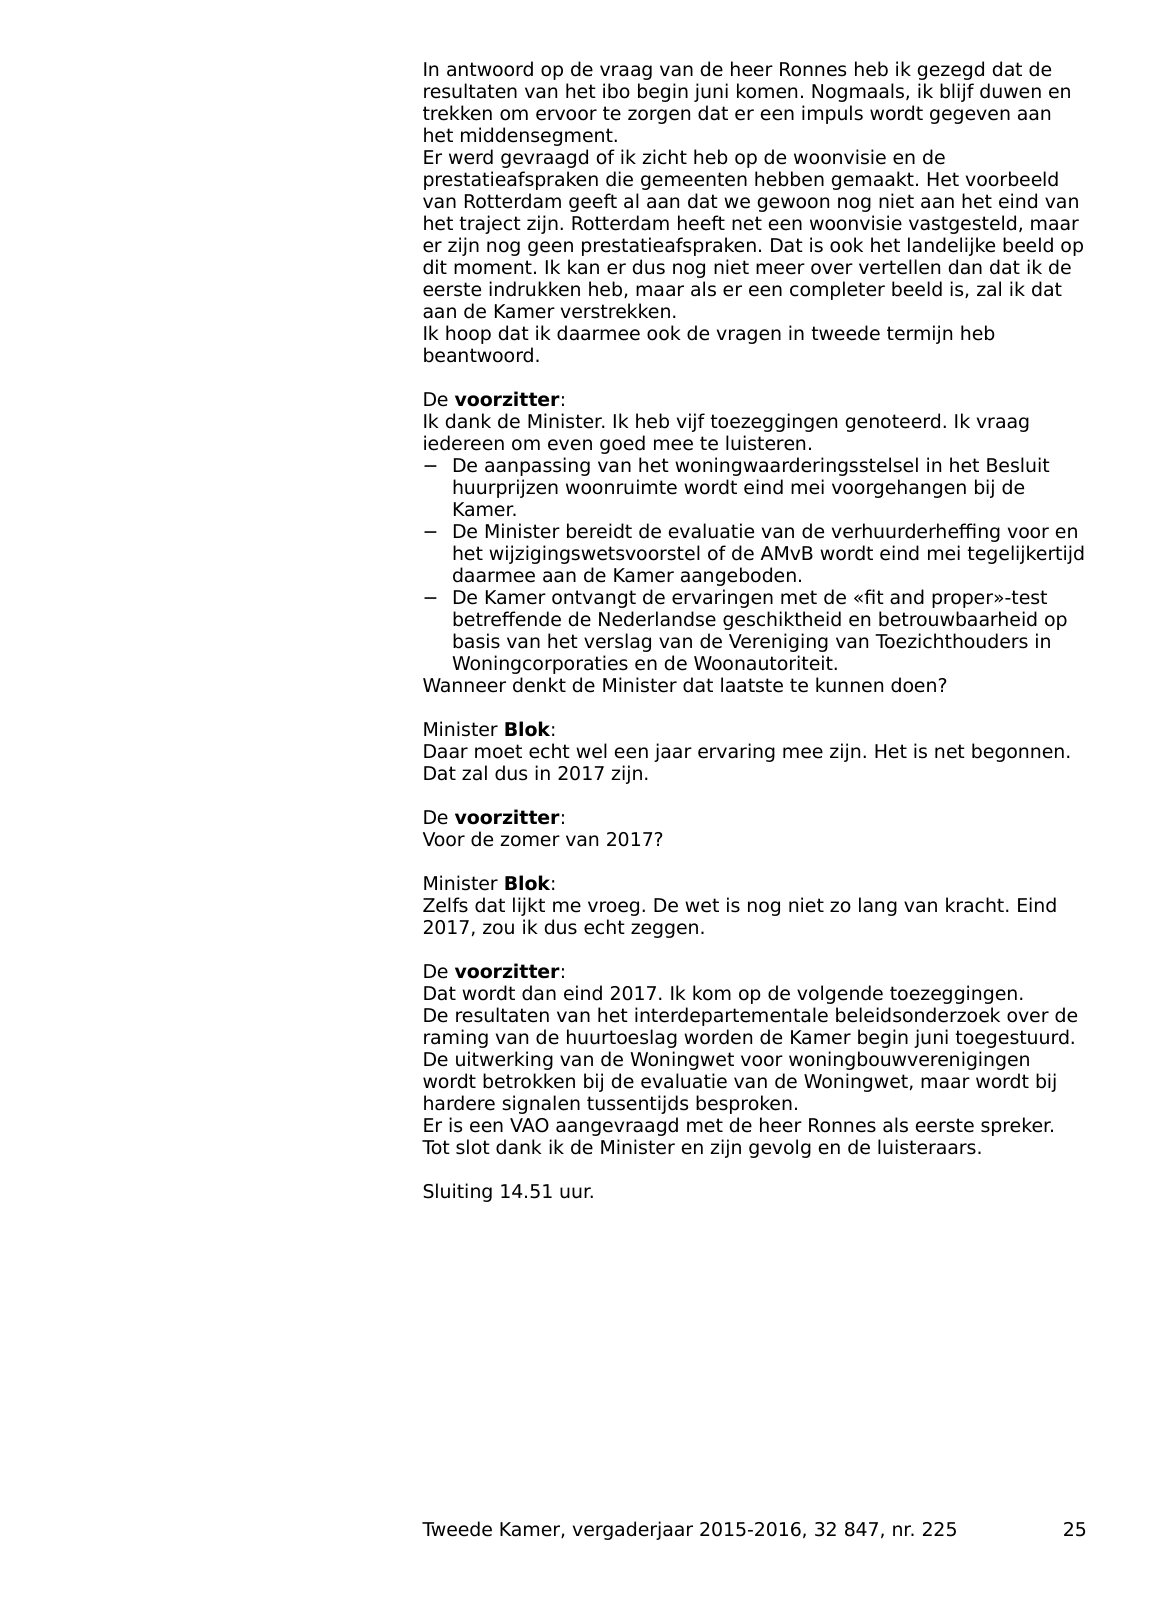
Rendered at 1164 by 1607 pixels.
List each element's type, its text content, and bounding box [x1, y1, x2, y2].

text De voorzitter: [422, 961, 1087, 983]
text Daar moet echt wel een jaar ervaring mee zijn. Het is net begonnen. Dat zal dus in 2017 zijn. [422, 741, 1087, 785]
text In antwoord op de vraag van de heer Ronnes heb ik gezegd dat de resultaten van het ibo begin juni komen. Nogmaals, ik blijf duwen en trekken om ervoor te zorgen dat er een impuls wordt gegeven aan het middensegment. [422, 59, 1087, 147]
text Er is een VAO aangevraagd met de heer Ronnes als eerste spreker. [422, 1115, 1087, 1137]
text Er werd gevraagd of ik zicht heb op de woonvisie en de prestatieafspraken die gemeenten hebben gemaakt. Het voorbeeld van Rotterdam geeft al aan dat we gewoon nog niet aan het eind van het traject zijn. Rotterdam heeft net een woonvisie vastgesteld, maar er zijn nog geen prestatieafspraken. Dat is ook het landelijke beeld op dit moment. Ik kan er dus nog niet meer over vertellen dan dat ik de eerste indrukken heb, maar als er een completer beeld is, zal ik dat aan de Kamer verstrekken. [422, 147, 1087, 323]
text Voor de zomer van 2017? [422, 829, 1087, 851]
text De uitwerking van de Woningwet voor woningbouwverenigingen wordt betrokken bij de evaluatie van de Woningwet, maar wordt bij hardere signalen tussentijds besproken. [422, 1049, 1087, 1115]
text De voorzitter: [422, 807, 1087, 829]
text Minister Blok: [422, 873, 1087, 895]
text Tot slot dank ik de Minister en zijn gevolg en de luisteraars. [422, 1137, 1087, 1159]
text − De aanpassing van het woningwaarderingsstelsel in het Besluit huurprijzen woonruimte wordt eind mei voorgehangen bij de Kamer. [422, 455, 1087, 521]
text Zelfs dat lijkt me vroeg. De wet is nog niet zo lang van kracht. Eind 2017, zou ik dus echt zeggen. [422, 895, 1087, 939]
text Dat wordt dan eind 2017. Ik kom op de volgende toezeggingen. [422, 983, 1087, 1005]
text De voorzitter: [422, 389, 1087, 411]
text Minister Blok: [422, 719, 1087, 741]
text Ik hoop dat ik daarmee ook de vragen in tweede termijn heb beantwoord. [422, 323, 1087, 367]
text Ik dank de Minister. Ik heb vijf toezeggingen genoteerd. Ik vraag iedereen om even goed mee te luisteren. [422, 411, 1087, 455]
text − De Minister bereidt de evaluatie van de verhuurderheffing voor en het wijzigingswetsvoorstel of de AMvB wordt eind mei tegelijkertijd daarmee aan de Kamer aangeboden. [422, 521, 1087, 587]
text − De Kamer ontvangt de ervaringen met de «fit and proper»-test betreffende de Nederlandse geschiktheid en betrouwbaarheid op basis van het verslag van de Vereniging van Toezichthouders in Woningcorporaties en de Woonautoriteit. [422, 587, 1087, 675]
text Wanneer denkt de Minister dat laatste te kunnen doen? [422, 675, 1087, 697]
text Sluiting 14.51 uur. [422, 1181, 1087, 1203]
text De resultaten van het interdepartementale beleidsonderzoek over de raming van de huurtoeslag worden de Kamer begin juni toegestuurd. [422, 1005, 1087, 1049]
